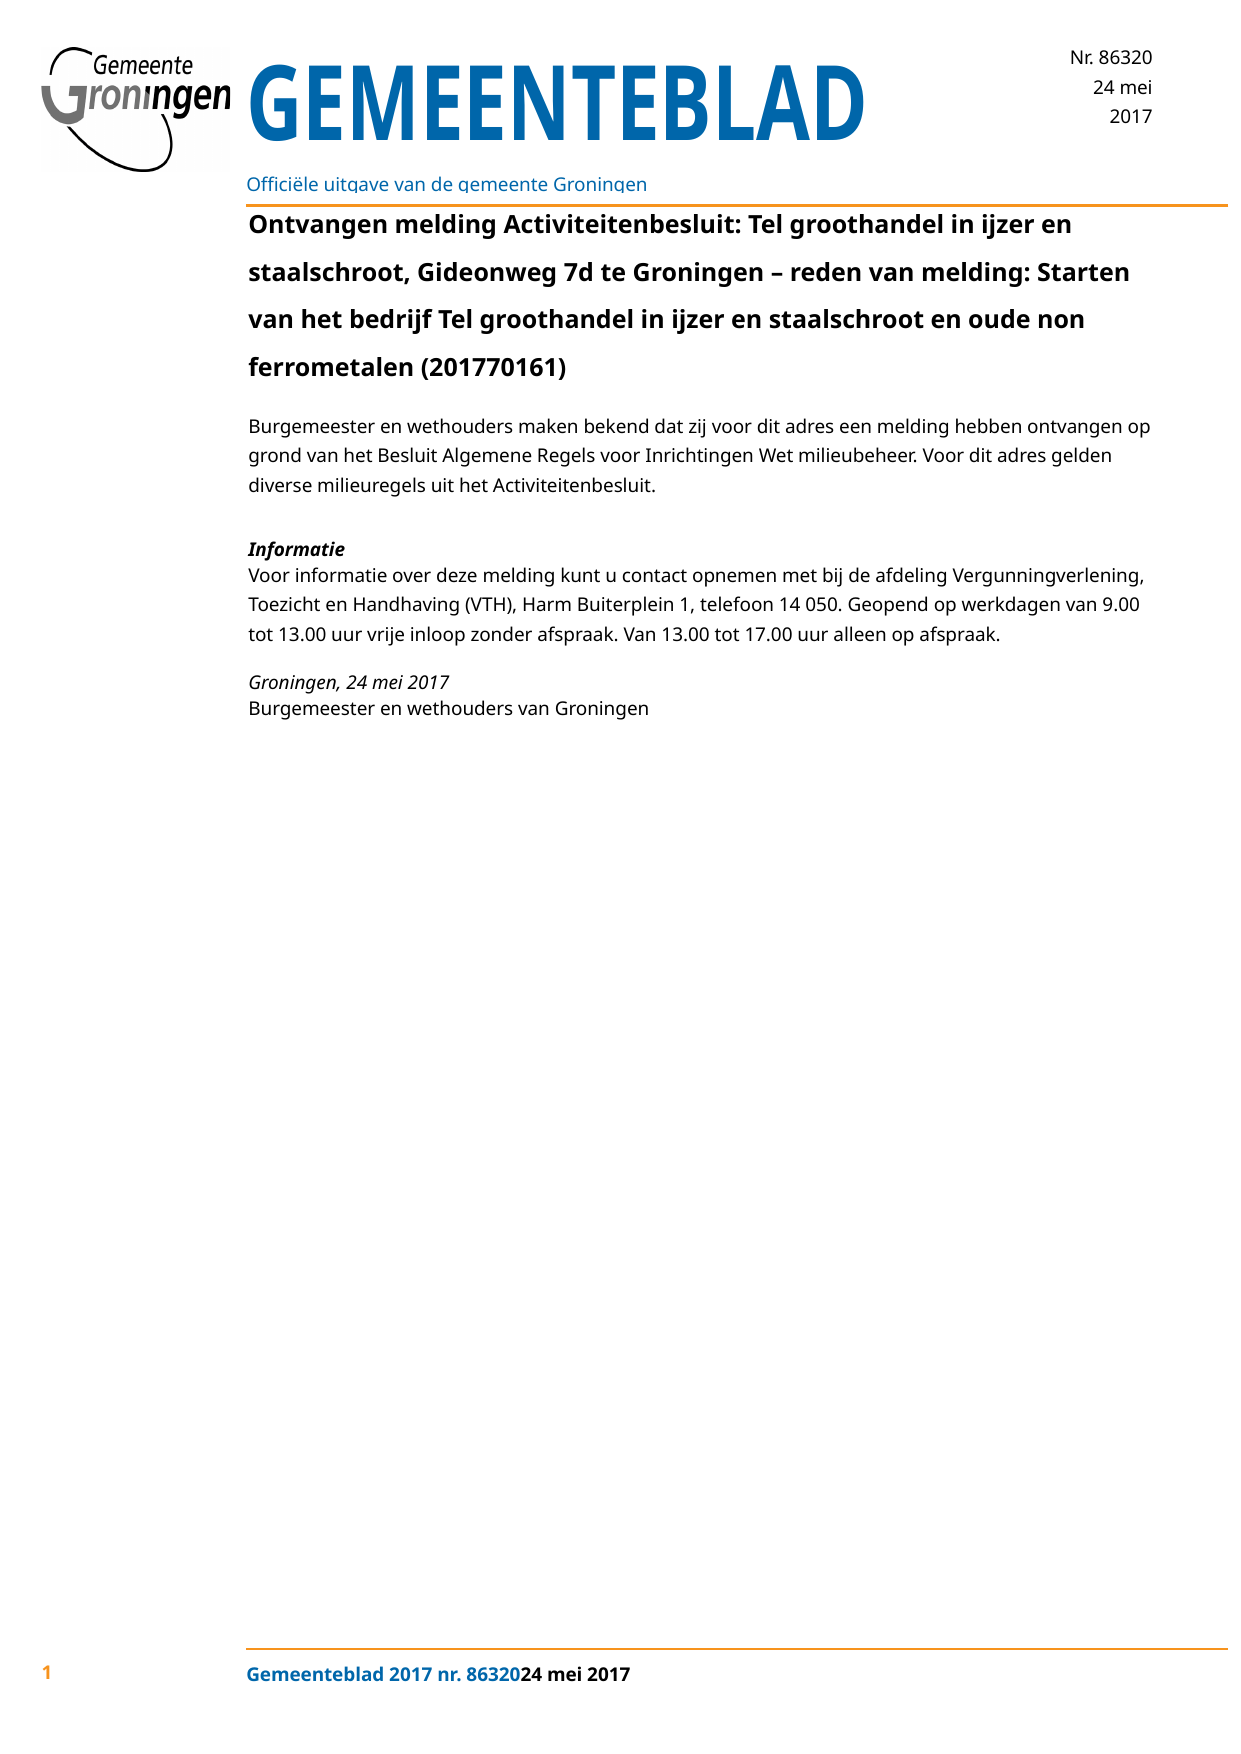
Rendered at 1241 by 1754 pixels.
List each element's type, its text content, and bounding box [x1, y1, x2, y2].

text Voor informatie over deze melding kunt u contact opnemen met bij de afdeling Vergunningverlening, Toezicht en Handhaving (VTH), Harm Buiterplein 1, telefoon 14 050. Geopend op werkdagen van 9.00 tot 13.00 uur vrije inloop zonder afspraak. Van 13.00 tot 17.00 uur alleen op afspraak. [248, 562, 1152, 647]
text Ontvangen melding Activiteitenbesluit: Tel groothandel in ijzer en staalschroot, Gideonweg 7d te Groningen – reden van melding: Starten van het bedrijf Tel groothandel in ijzer en staalschroot en oude non ferrometalen (201770161) [248, 207, 1152, 384]
text Groningen, 24 mei 2017 [248, 669, 1152, 695]
picture [41, 47, 231, 172]
text Informatie [248, 536, 1152, 562]
text Burgemeester en wethouders van Groningen [248, 695, 1152, 720]
text Burgemeester en wethouders maken bekend dat zij voor dit adres een melding hebben ontvangen op grond van het Besluit Algemene Regels voor Inrichtingen Wet milieubeheer. Voor dit adres gelden diverse milieuregels uit het Activiteitenbesluit. [248, 413, 1152, 498]
